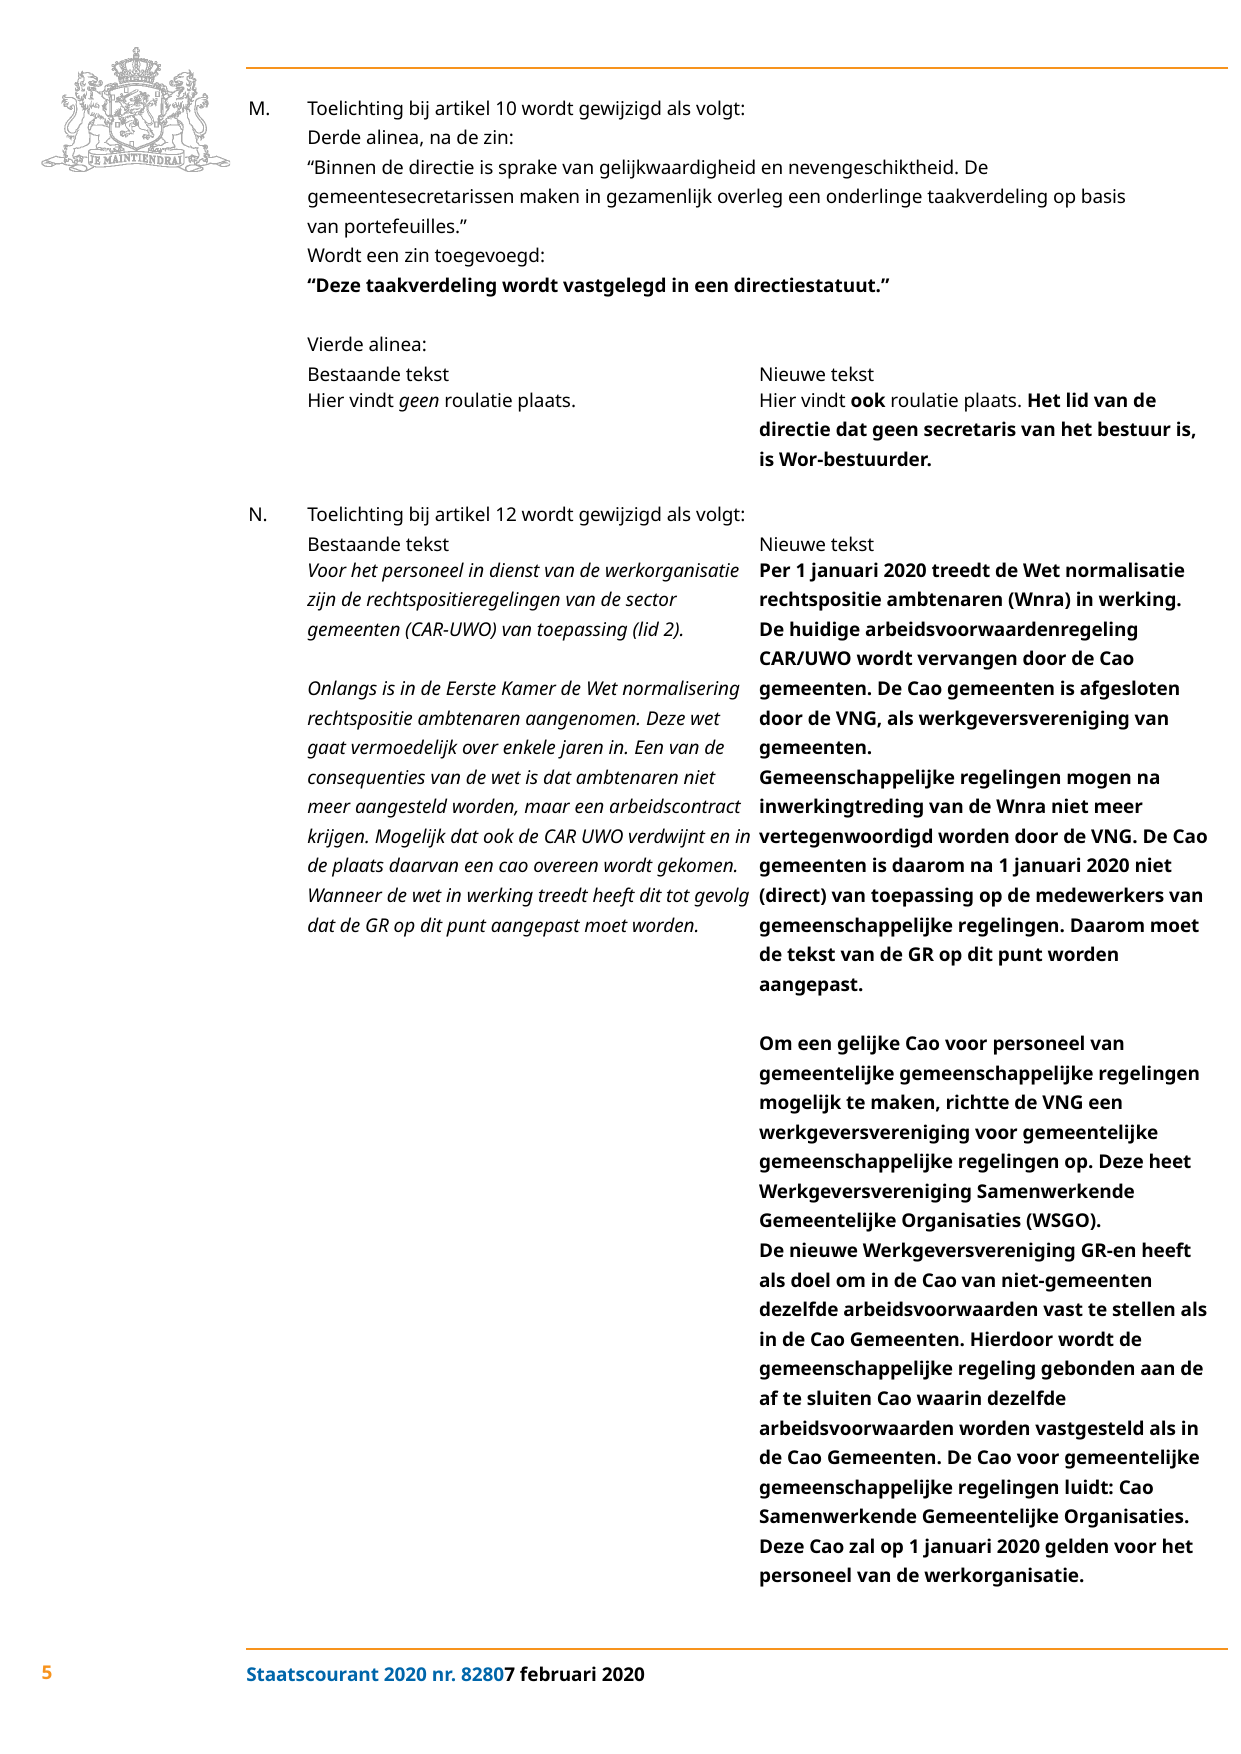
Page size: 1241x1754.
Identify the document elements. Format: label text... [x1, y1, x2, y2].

list Vierde alinea: [248, 331, 1152, 357]
table_header Bestaande tekst [307, 531, 759, 557]
table_cell Hier vindt ook roulatie plaats. Het lid van de directie dat geen secretaris van het bestuur is, is Wor-bestuurder. [759, 387, 1211, 472]
list Derde alinea, na de zin: [248, 124, 1152, 150]
table_header Bestaande tekst [307, 361, 759, 387]
table_cell Voor het personeel in dienst van de werkorganisatie zijn de rechtspositieregelingen van de sector gemeenten (CAR-UWO) van toepassing (lid 2). Onlangs is in de Eerste Kamer de Wet normalisering rechtspositie ambtenaren aangenomen. Deze wet gaat vermoedelijk over enkele jaren in. Een van de consequenties van de wet is dat ambtenaren niet meer aangesteld worden, maar een arbeidscontract krijgen. Mogelijk dat ook de CAR UWO verdwijnt en in de plaats daarvan een cao overeen wordt gekomen. Wanneer de wet in werking treedt heeft dit tot gevolg dat de GR op dit punt aangepast moet worden. [307, 557, 759, 1588]
table_header Nieuwe tekst [759, 531, 1211, 557]
picture [41, 47, 231, 172]
list “Binnen de directie is sprake van gelijkwaardigheid en nevengeschiktheid. De gemeentesecretarissen maken in gezamenlijk overleg een onderlinge taakverdeling op basis van portefeuilles.” [248, 154, 1152, 239]
list Wordt een zin toegevoegd: [248, 243, 1152, 268]
list “Deze taakverdeling wordt vastgelegd in een directiestatuut.” [248, 272, 1152, 298]
list Toelichting bij artikel 12 wordt gewijzigd als volgt: [248, 501, 1152, 527]
list Toelichting bij artikel 10 wordt gewijzigd als volgt: [248, 95, 1152, 121]
table_cell Hier vindt geen roulatie plaats. [307, 387, 759, 472]
table_header Nieuwe tekst [759, 361, 1211, 387]
table_cell Per 1 januari 2020 treedt de Wet normalisatie rechtspositie ambtenaren (Wnra) in werking. De huidige arbeidsvoorwaardenregeling CAR/UWO wordt vervangen door de Cao gemeenten. De Cao gemeenten is afgesloten door de VNG, als werkgeversvereniging van gemeenten. Gemeenschappelijke regelingen mogen na inwerkingtreding van de Wnra niet meer vertegenwoordigd worden door de VNG. De Cao gemeenten is daarom na 1 januari 2020 niet (direct) van toepassing op de medewerkers van gemeenschappelijke regelingen. Daarom moet de tekst van de GR op dit punt worden aangepast. Om een gelijke Cao voor personeel van gemeentelijke gemeenschappelijke regelingen mogelijk te maken, richtte de VNG een werkgeversvereniging voor gemeentelijke gemeenschappelijke regelingen op. Deze heet Werkgeversvereniging Samenwerkende Gemeentelijke Organisaties (WSGO). De nieuwe Werkgeversvereniging GR-en heeft als doel om in de Cao van niet-gemeenten dezelfde arbeidsvoorwaarden vast te stellen als in de Cao Gemeenten. Hierdoor wordt de gemeenschappelijke regeling gebonden aan de af te sluiten Cao waarin dezelfde arbeidsvoorwaarden worden vastgesteld als in de Cao Gemeenten. De Cao voor gemeentelijke gemeenschappelijke regelingen luidt: Cao Samenwerkende Gemeentelijke Organisaties. Deze Cao zal op 1 januari 2020 gelden voor het personeel van de werkorganisatie. [759, 557, 1211, 1588]
